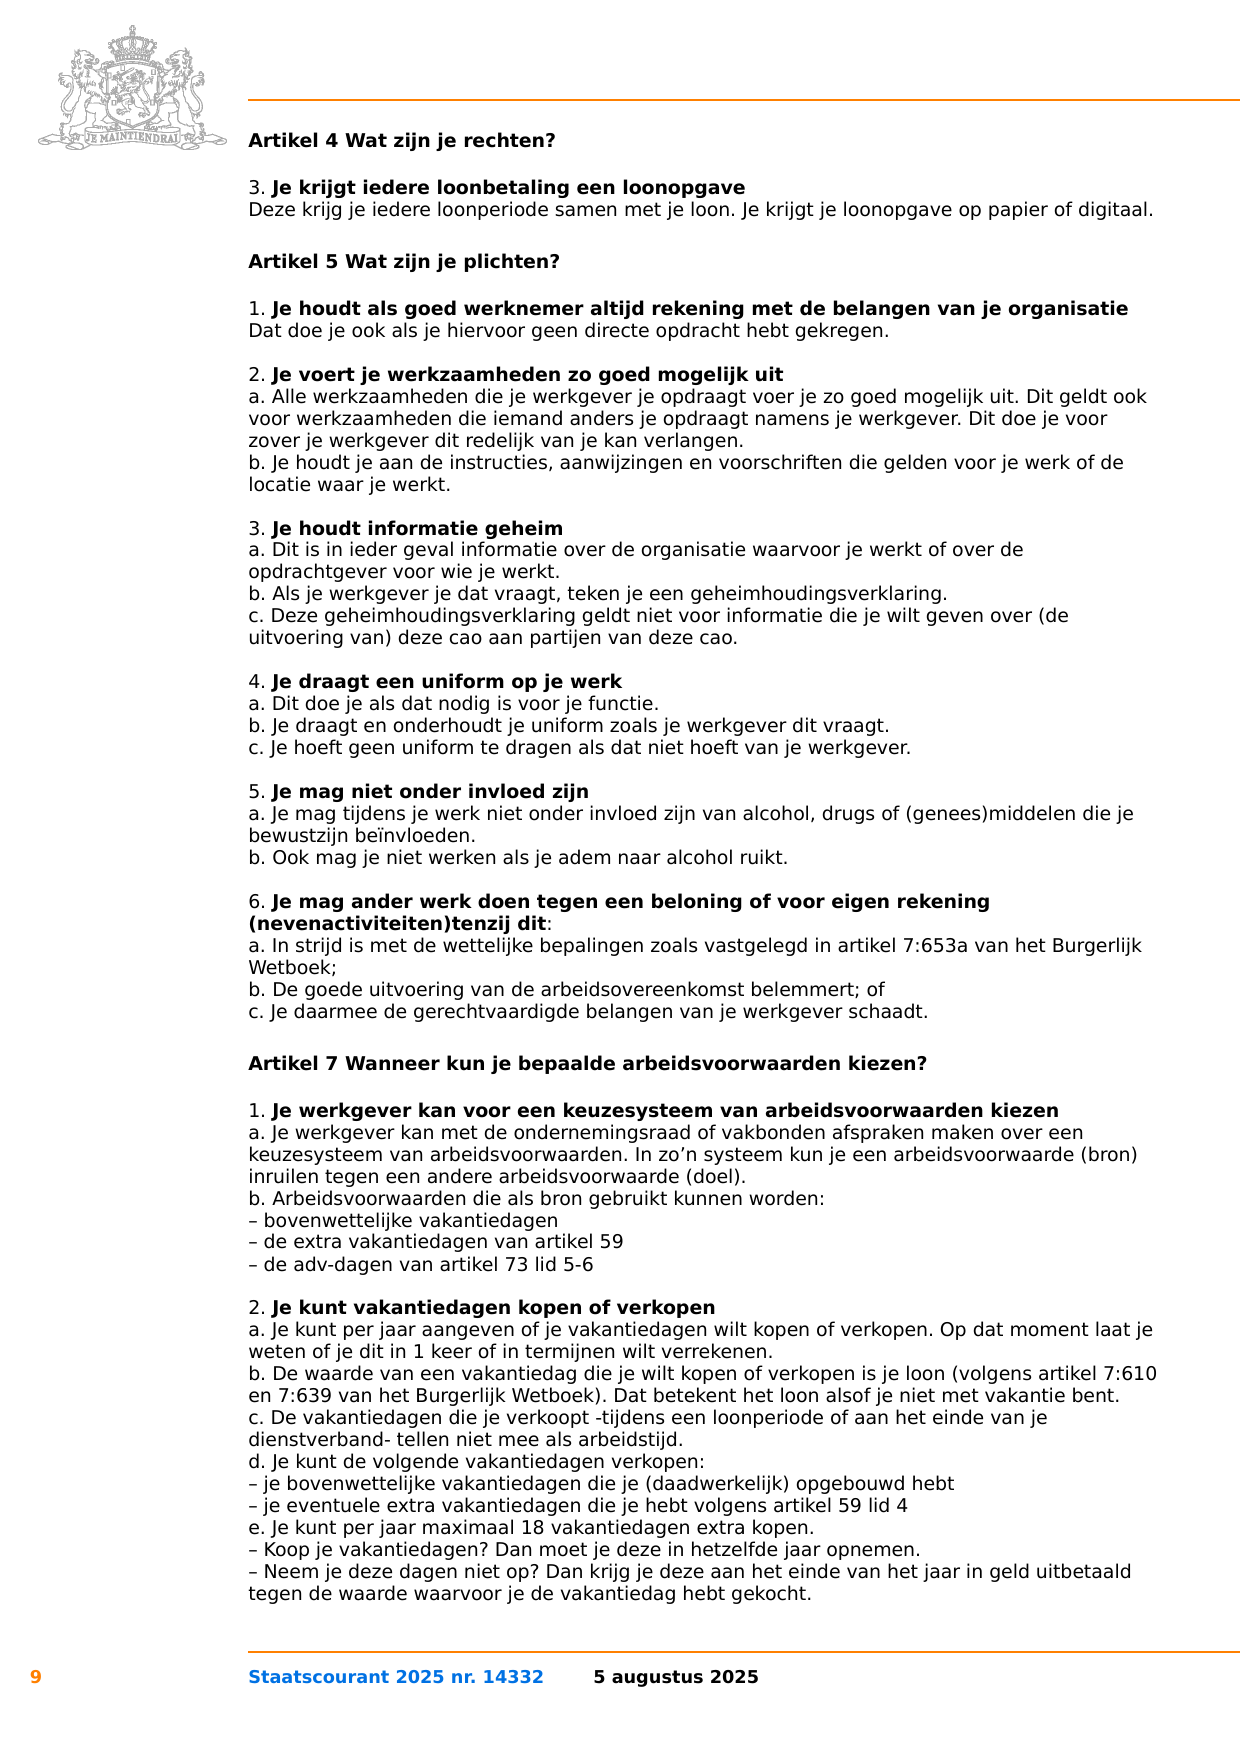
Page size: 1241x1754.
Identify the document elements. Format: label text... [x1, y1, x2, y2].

text – Koop je vakantiedagen? Dan moet je deze in hetzelfde jaar opnemen. [248, 1539, 1163, 1561]
text e. Je kunt per jaar maximaal 18 vakantiedagen extra kopen. [248, 1517, 1163, 1539]
text – bovenwettelijke vakantiedagen [248, 1209, 1163, 1231]
text 5. Je mag niet onder invloed zijn [248, 781, 1163, 803]
text c. De vakantiedagen die je verkoopt -tijdens een loonperiode of aan het einde van je dienstverband- tellen niet mee als arbeidstijd. [248, 1407, 1163, 1451]
text Dat doe je ook als je hiervoor geen directe opdracht hebt gekregen. [248, 320, 1163, 342]
text c. Deze geheimhoudingsverklaring geldt niet voor informatie die je wilt geven over (de uitvoering van) deze cao aan partijen van deze cao. [248, 605, 1163, 649]
text d. Je kunt de volgende vakantiedagen verkopen: [248, 1451, 1163, 1473]
text a. In strijd is met de wettelijke bepalingen zoals vastgelegd in artikel 7:653a van het Burgerlijk Wetboek; [248, 935, 1163, 979]
text 6. Je mag ander werk doen tegen een beloning of voor eigen rekening (nevenactiviteiten)tenzij dit: [248, 891, 1163, 935]
text 1. Je werkgever kan voor een keuzesysteem van arbeidsvoorwaarden kiezen [248, 1099, 1163, 1122]
picture [38, 25, 227, 150]
text – je bovenwettelijke vakantiedagen die je (daadwerkelijk) opgebouwd hebt [248, 1473, 1163, 1495]
text b. Als je werkgever je dat vraagt, teken je een geheimhoudingsverklaring. [248, 583, 1163, 605]
text – Neem je deze dagen niet op? Dan krijg je deze aan het einde van het jaar in geld uitbetaald tegen de waarde waarvoor je de vakantiedag hebt gekocht. [248, 1561, 1163, 1605]
text Deze krijg je iedere loonperiode samen met je loon. Je krijgt je loonopgave op papier of digitaal. [248, 199, 1163, 221]
text – je eventuele extra vakantiedagen die je hebt volgens artikel 59 lid 4 [248, 1495, 1163, 1517]
text b. De waarde van een vakantiedag die je wilt kopen of verkopen is je loon (volgens artikel 7:610 en 7:639 van het Burgerlijk Wetboek). Dat betekent het loon alsof je niet met vakantie bent. [248, 1363, 1163, 1407]
text 1. Je houdt als goed werknemer altijd rekening met de belangen van je organisatie [248, 298, 1163, 320]
text – de extra vakantiedagen van artikel 59 [248, 1231, 1163, 1253]
text b. Je draagt en onderhoudt je uniform zoals je werkgever dit vraagt. [248, 715, 1163, 737]
subtitle Artikel 4 Wat zijn je rechten? [248, 130, 1163, 152]
text c. Je daarmee de gerechtvaardigde belangen van je werkgever schaadt. [248, 1001, 1163, 1023]
subtitle Artikel 7 Wanneer kun je bepaalde arbeidsvoorwaarden kiezen? [248, 1053, 1163, 1074]
text b. Arbeidsvoorwaarden die als bron gebruikt kunnen worden: [248, 1187, 1163, 1209]
text 3. Je krijgt iedere loonbetaling een loonopgave [248, 177, 1163, 199]
text a. Je werkgever kan met de ondernemingsraad of vakbonden afspraken maken over een keuzesysteem van arbeidsvoorwaarden. In zo’n systeem kun je een arbeidsvoorwaarde (bron) inruilen tegen een andere arbeidsvoorwaarde (doel). [248, 1122, 1163, 1187]
text b. Ook mag je niet werken als je adem naar alcohol ruikt. [248, 847, 1163, 869]
text b. De goede uitvoering van de arbeidsovereenkomst belemmert; of [248, 979, 1163, 1001]
text 4. Je draagt een uniform op je werk [248, 671, 1163, 693]
text a. Alle werkzaamheden die je werkgever je opdraagt voer je zo goed mogelijk uit. Dit geldt ook voor werkzaamheden die iemand anders je opdraagt namens je werkgever. Dit doe je voor zover je werkgever dit redelijk van je kan verlangen. [248, 386, 1163, 452]
text c. Je hoeft geen uniform te dragen als dat niet hoeft van je werkgever. [248, 737, 1163, 759]
text 2. Je voert je werkzaamheden zo goed mogelijk uit [248, 364, 1163, 386]
text a. Je kunt per jaar aangeven of je vakantiedagen wilt kopen of verkopen. Op dat moment laat je weten of je dit in 1 keer of in termijnen wilt verrekenen. [248, 1319, 1163, 1363]
text b. Je houdt je aan de instructies, aanwijzingen en voorschriften die gelden voor je werk of de locatie waar je werkt. [248, 452, 1163, 496]
text a. Je mag tijdens je werk niet onder invloed zijn van alcohol, drugs of (genees)middelen die je bewustzijn beïnvloeden. [248, 803, 1163, 847]
text – de adv-dagen van artikel 73 lid 5-6 [248, 1253, 1163, 1275]
text a. Dit doe je als dat nodig is voor je functie. [248, 693, 1163, 715]
text a. Dit is in ieder geval informatie over de organisatie waarvoor je werkt of over de opdrachtgever voor wie je werkt. [248, 539, 1163, 583]
text 2. Je kunt vakantiedagen kopen of verkopen [248, 1297, 1163, 1319]
text 3. Je houdt informatie geheim [248, 517, 1163, 539]
subtitle Artikel 5 Wat zijn je plichten? [248, 251, 1163, 273]
